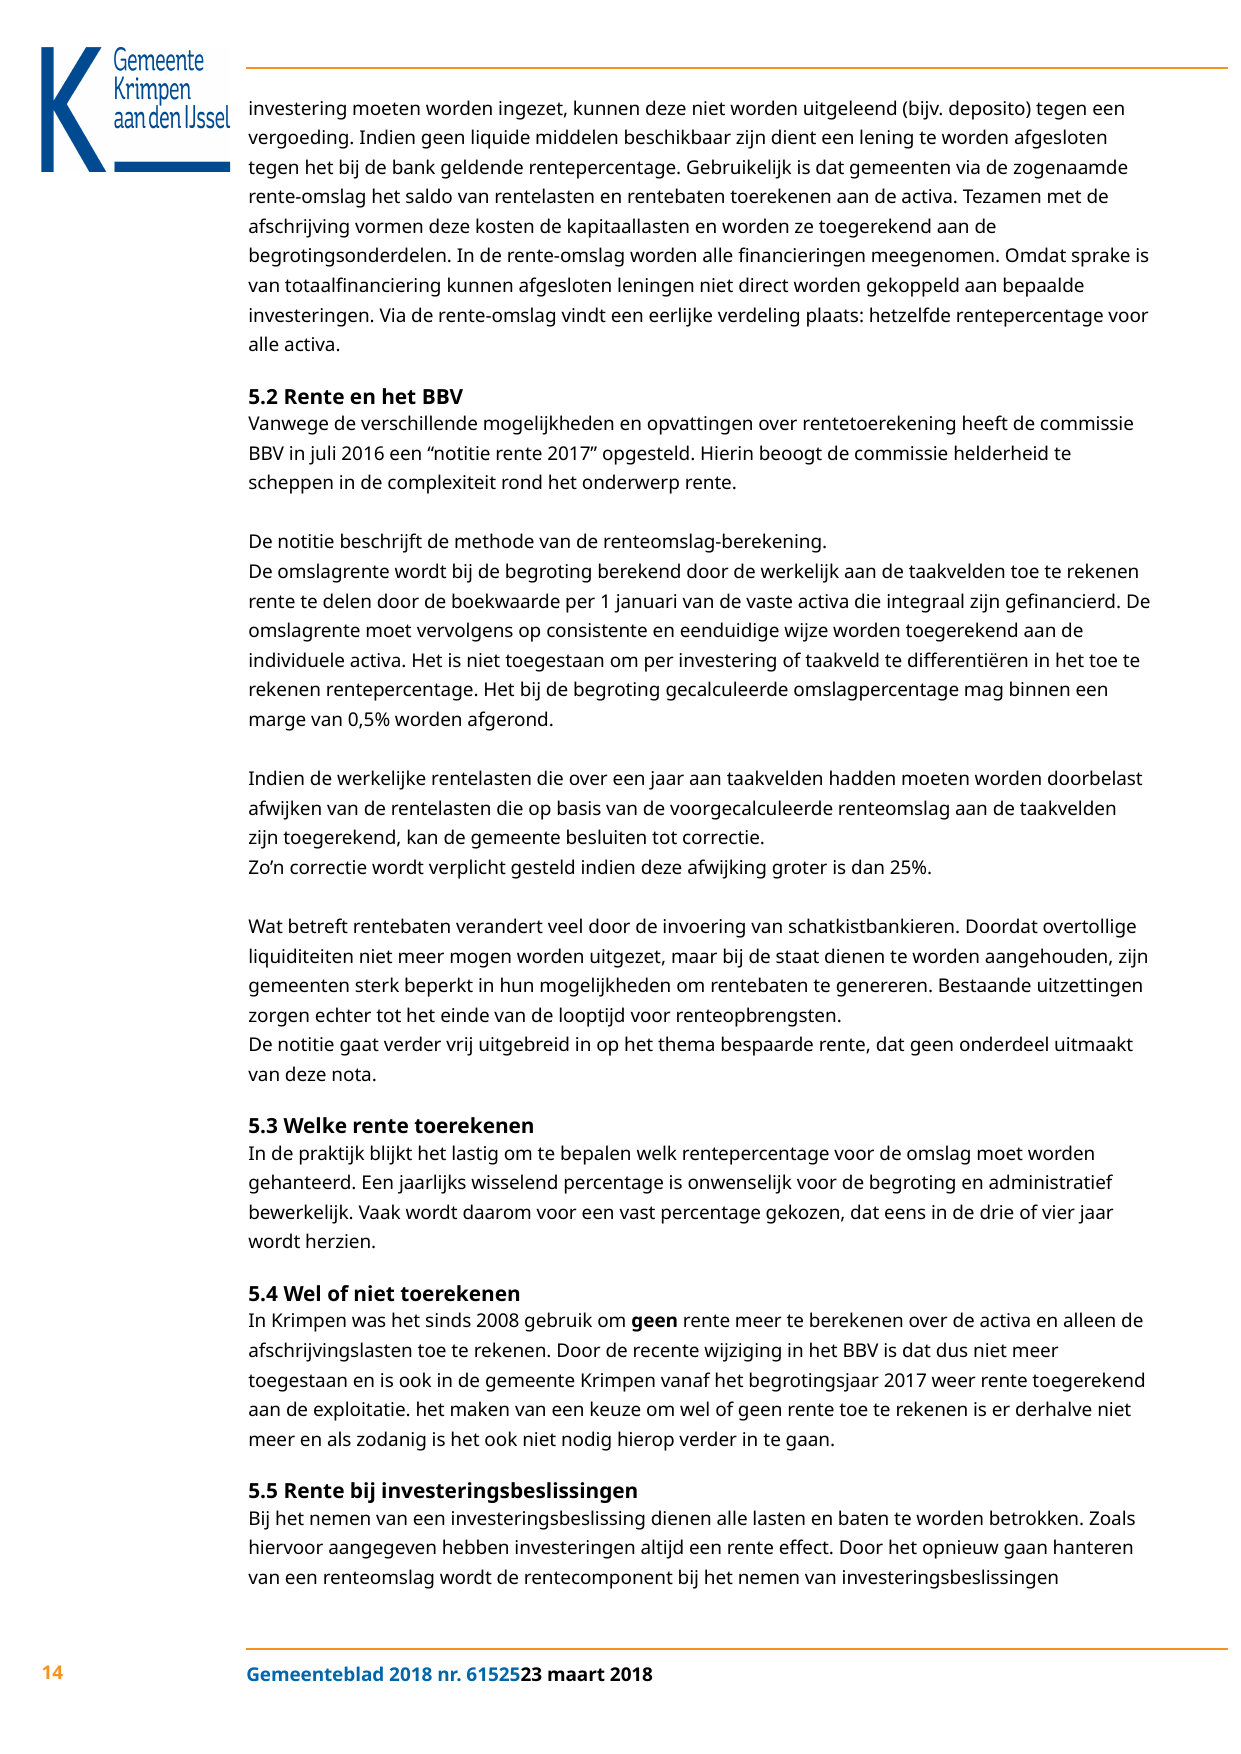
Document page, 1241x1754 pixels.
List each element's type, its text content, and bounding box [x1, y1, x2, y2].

text investering moeten worden ingezet, kunnen deze niet worden uitgeleend (bijv. deposito) tegen een vergoeding. Indien geen liquide middelen beschikbaar zijn dient een lening te worden afgesloten tegen het bij de bank geldende rentepercentage. Gebruikelijk is dat gemeenten via de zogenaamde rente-omslag het saldo van rentelasten en rentebaten toerekenen aan de activa. Tezamen met de afschrijving vormen deze kosten de kapitaallasten en worden ze toegerekend aan de begrotingsonderdelen. In de rente-omslag worden alle financieringen meegenomen. Omdat sprake is van totaalfinanciering kunnen afgesloten leningen niet direct worden gekoppeld aan bepaalde investeringen. Via de rente-omslag vindt een eerlijke verdeling plaats: hetzelfde rentepercentage voor alle activa. [248, 95, 1152, 357]
text 5.3 Welke rente toerekenen [248, 1112, 1152, 1140]
text 5.4 Wel of niet toerekenen [248, 1279, 1152, 1308]
text De notitie gaat verder vrij uitgebreid in op het thema bespaarde rente, dat geen onderdeel uitmaakt van deze nota. [248, 1032, 1152, 1087]
text Wat betreft rentebaten verandert veel door de invoering van schatkistbankieren. Doordat overtollige liquiditeiten niet meer mogen worden uitgezet, maar bij de staat dienen te worden aangehouden, zijn gemeenten sterk beperkt in hun mogelijkheden om rentebaten te genereren. Bestaande uitzettingen zorgen echter tot het einde van de looptijd voor renteopbrengsten. [248, 913, 1152, 1028]
text Bij het nemen van een investeringsbeslissing dienen alle lasten en baten te worden betrokken. Zoals hiervoor aangegeven hebben investeringen altijd een rente effect. Door het opnieuw gaan hanteren van een renteomslag wordt de rentecomponent bij het nemen van investeringsbeslissingen [248, 1505, 1152, 1590]
text In Krimpen was het sinds 2008 gebruik om geen rente meer te berekenen over de activa en alleen de afschrijvingslasten toe te rekenen. Door de recente wijziging in het BBV is dat dus niet meer toegestaan en is ook in de gemeente Krimpen vanaf het begrotingsjaar 2017 weer rente toegerekend aan de exploitatie. het maken van een keuze om wel of geen rente toe te rekenen is er derhalve niet meer en als zodanig is het ook niet nodig hierop verder in te gaan. [248, 1308, 1152, 1452]
text De notitie beschrijft de methode van de renteomslag-berekening. [248, 529, 1152, 554]
text 5.5 Rente bij investeringsbeslissingen [248, 1476, 1152, 1505]
text De omslagrente wordt bij de begroting berekend door de werkelijk aan de taakvelden toe te rekenen rente te delen door de boekwaarde per 1 januari van de vaste activa die integraal zijn gefinancierd. De omslagrente moet vervolgens op consistente en eenduidige wijze worden toegerekend aan de individuele activa. Het is niet toegestaan om per investering of taakveld te differentiëren in het toe te rekenen rentepercentage. Het bij de begroting gecalculeerde omslagpercentage mag binnen een marge van 0,5% worden afgerond. [248, 558, 1152, 732]
text In de praktijk blijkt het lastig om te bepalen welk rentepercentage voor de omslag moet worden gehanteerd. Een jaarlijks wisselend percentage is onwenselijk voor de begroting en administratief bewerkelijk. Vaak wordt daarom voor een vast percentage gekozen, dat eens in de drie of vier jaar wordt herzien. [248, 1140, 1152, 1254]
text Indien de werkelijke rentelasten die over een jaar aan taakvelden hadden moeten worden doorbelast afwijken van de rentelasten die op basis van de voorgecalculeerde renteomslag aan de taakvelden zijn toegerekend, kan de gemeente besluiten tot correctie. [248, 765, 1152, 850]
text Zo’n correctie wordt verplicht gesteld indien deze afwijking groter is dan 25%. [248, 854, 1152, 880]
picture [41, 47, 231, 172]
text 5.2 Rente en het BBV [248, 382, 1152, 410]
text Vanwege de verschillende mogelijkheden en opvattingen over rentetoerekening heeft de commissie BBV in juli 2016 een “notitie rente 2017” opgesteld. Hierin beoogt de commissie helderheid te scheppen in de complexiteit rond het onderwerp rente. [248, 410, 1152, 495]
